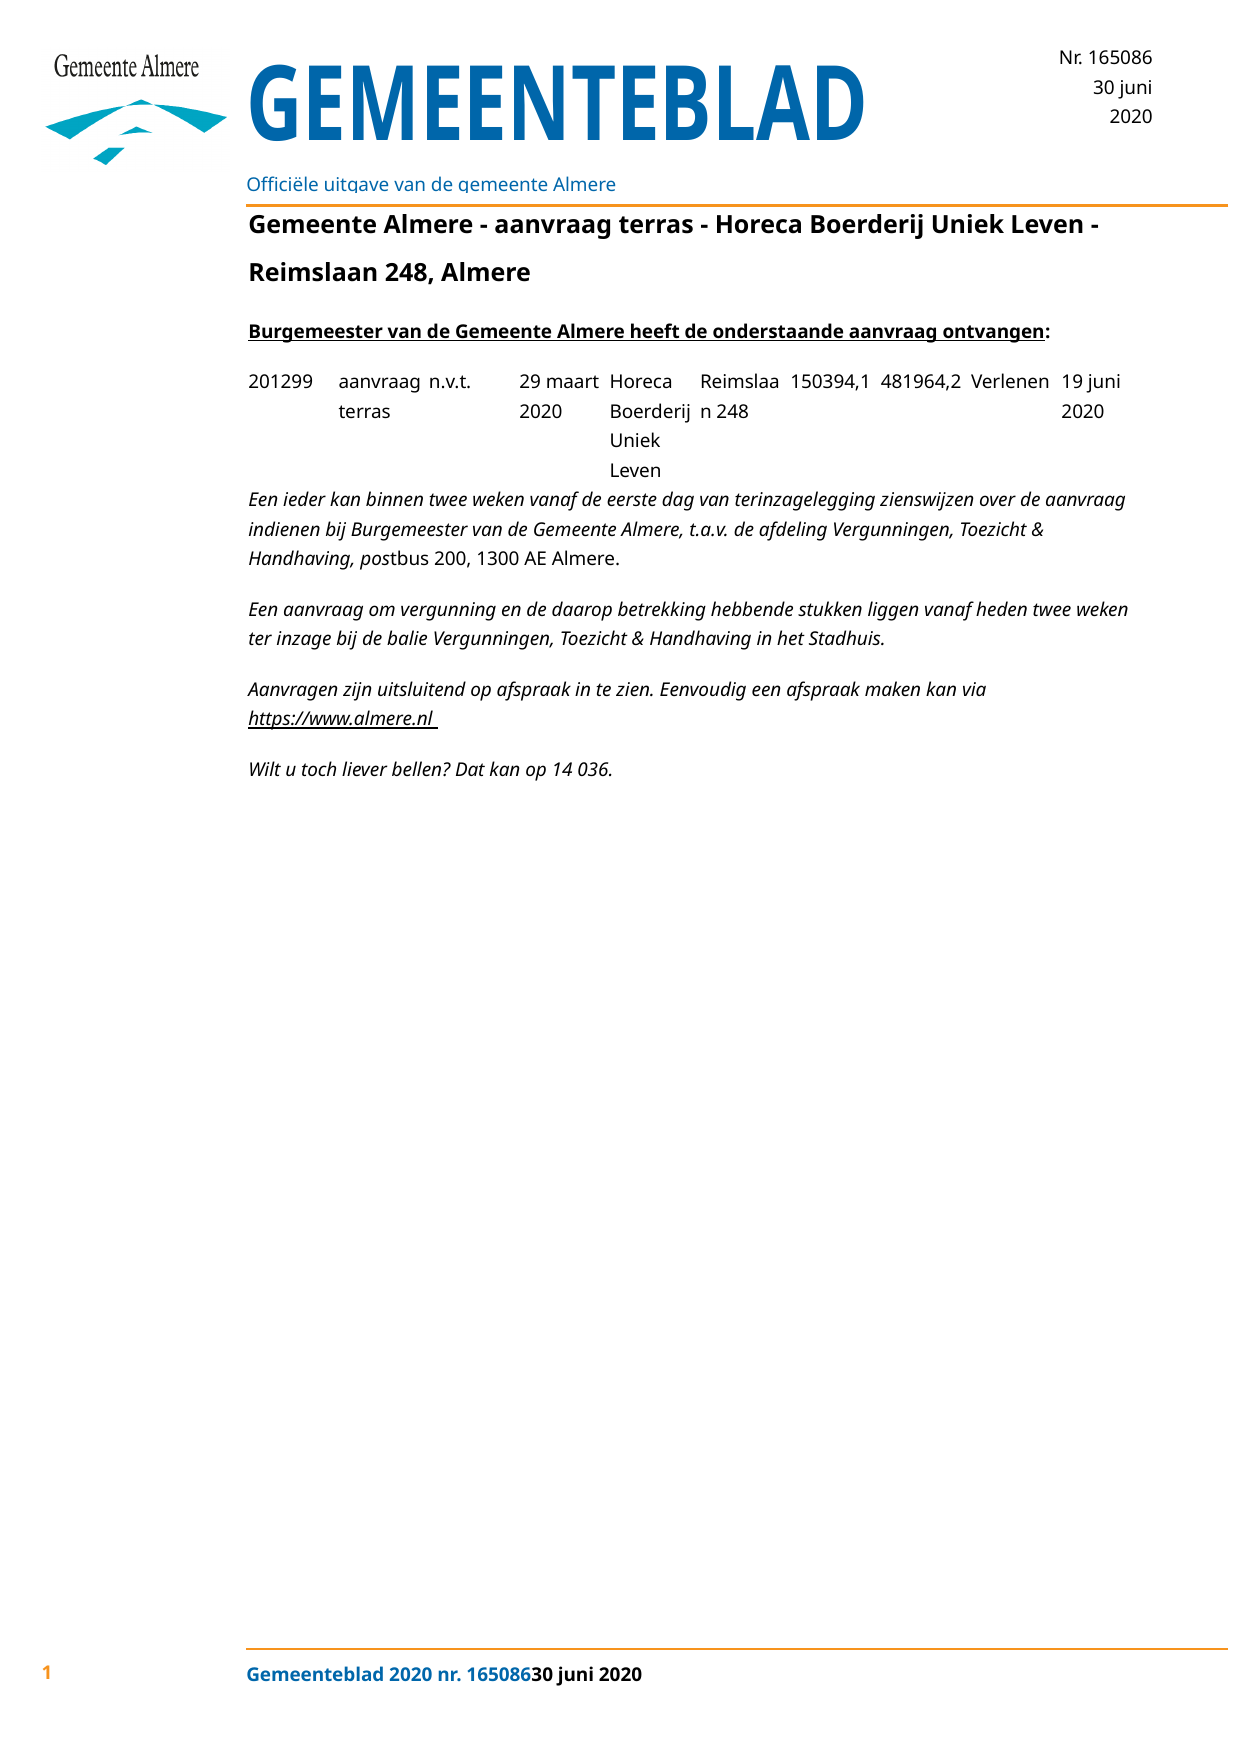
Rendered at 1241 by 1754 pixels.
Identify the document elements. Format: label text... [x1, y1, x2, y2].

table_header 201299 [248, 369, 338, 483]
table_header 29 maart 2020 [519, 369, 609, 483]
table_header Horeca Boerderij Uniek Leven [609, 369, 700, 483]
text Een ieder kan binnen twee weken vanaf de eerste dag van terinzagelegging zienswijzen over de aanvraag indienen bij Burgemeester van de Gemeente Almere, t.a.v. de afdeling Vergunningen, Toezicht & Handhaving, postbus 200, 1300 AE Almere. [248, 486, 1152, 571]
table_header 150394,1 [790, 369, 881, 483]
text Wilt u toch liever bellen? Dat kan op 14 036. [248, 756, 1152, 781]
text Burgemeester van de Gemeente Almere heeft de onderstaande aanvraag ontvangen: [248, 318, 1152, 344]
text Een aanvraag om vergunning en de daarop betrekking hebbende stukken liggen vanaf heden twee weken ter inzage bij de balie Vergunningen, Toezicht & Handhaving in het Stadhuis. [248, 596, 1152, 651]
table_header 481964,2 [881, 369, 971, 483]
table_header Verlenen [971, 369, 1061, 483]
table_header 19 juni 2020 [1061, 369, 1152, 483]
table_header aanvraag terras [338, 369, 429, 483]
table_header n.v.t. [429, 369, 519, 483]
text Gemeente Almere - aanvraag terras - Horeca Boerderij Uniek Leven - Reimslaan 248, Almere [248, 207, 1152, 288]
text Aanvragen zijn uitsluitend op afspraak in te zien. Eenvoudig een afspraak maken kan via https://www.almere.nl [248, 676, 1152, 731]
picture [41, 47, 231, 172]
table_header Reimslaan 248 [700, 369, 790, 483]
